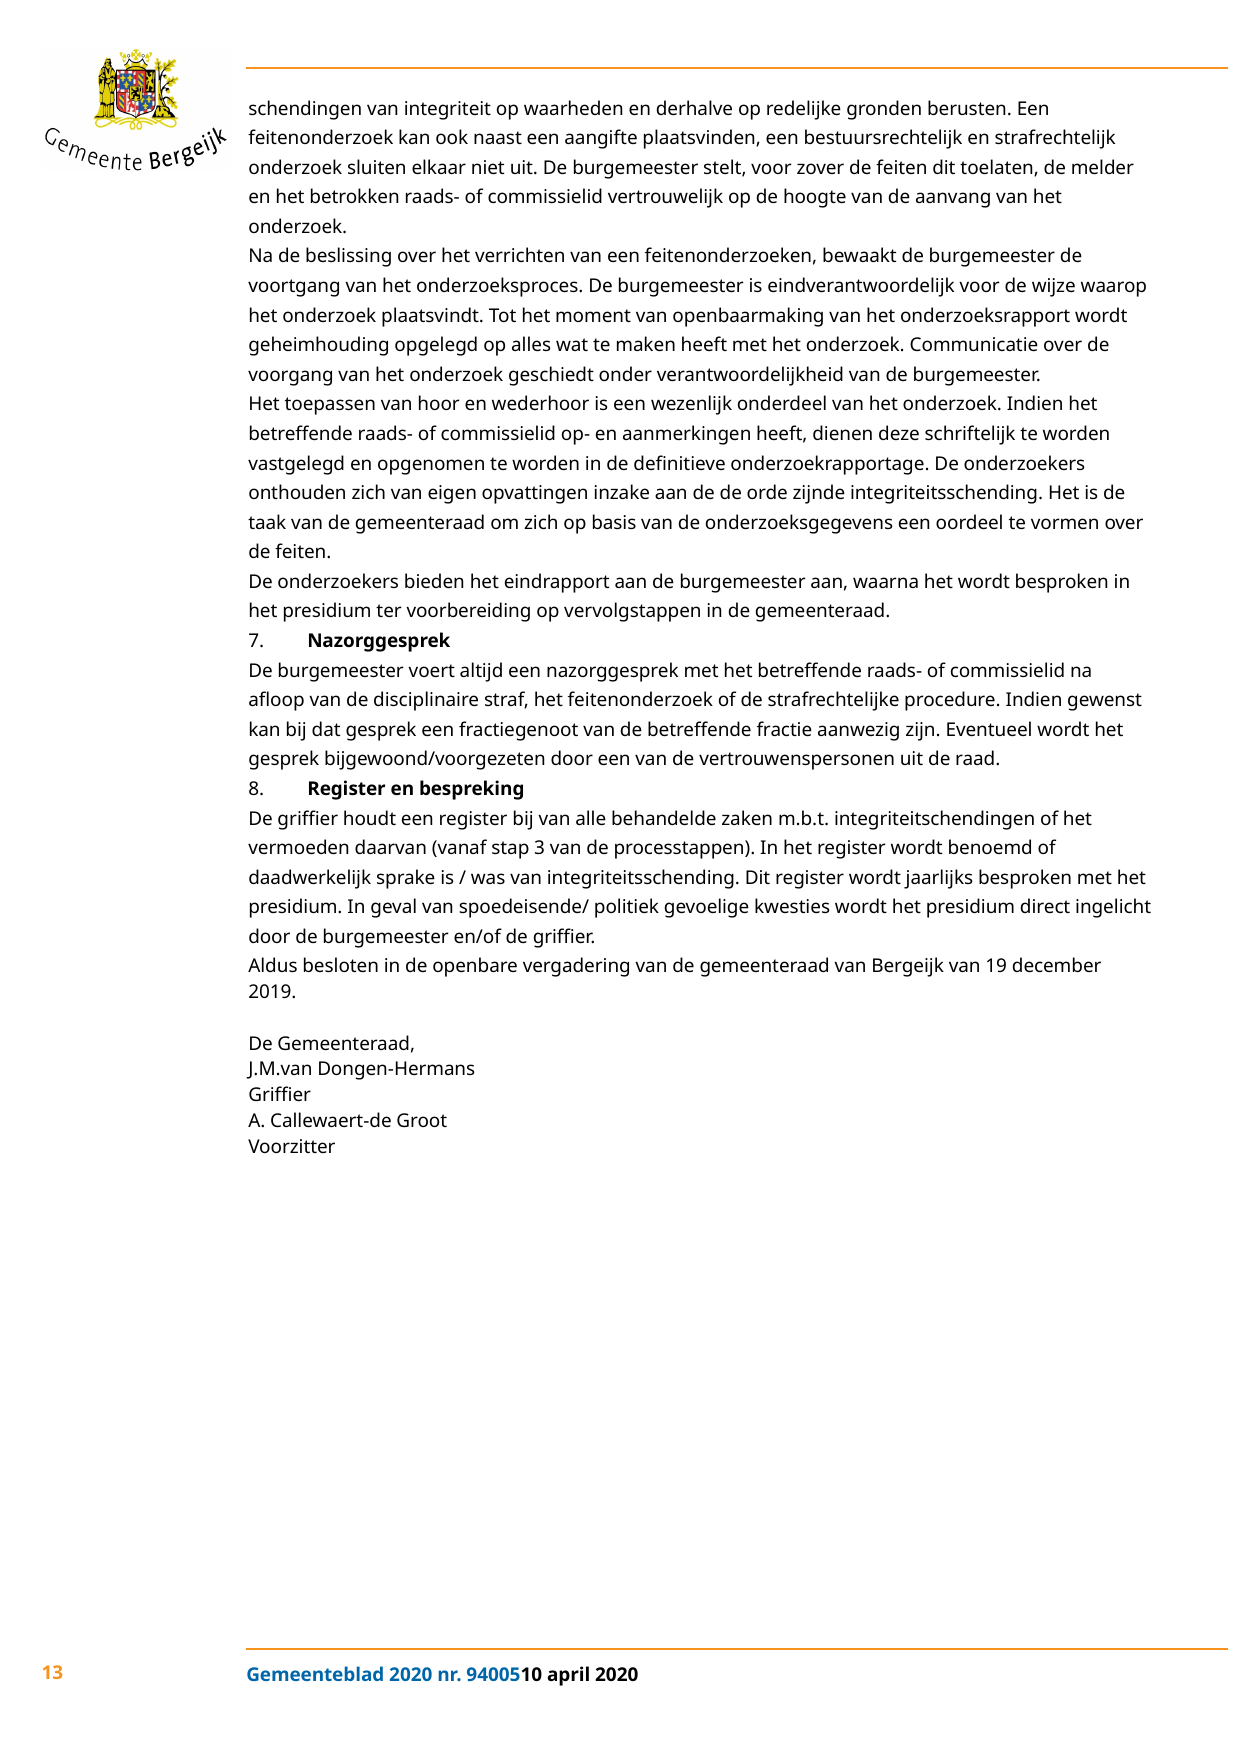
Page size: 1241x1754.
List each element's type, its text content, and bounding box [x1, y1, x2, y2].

text Voorzitter [248, 1133, 1152, 1158]
text J.M.van Dongen-Hermans [248, 1056, 1152, 1081]
text schendingen van integriteit op waarheden en derhalve op redelijke gronden berusten. Een feitenonderzoek kan ook naast een aangifte plaatsvinden, een bestuursrechtelijk en strafrechtelijk onderzoek sluiten elkaar niet uit. De burgemeester stelt, voor zover de feiten dit toelaten, de melder en het betrokken raads- of commissielid vertrouwelijk op de hoogte van de aanvang van het onderzoek. [248, 95, 1152, 239]
text De griffier houdt een register bij van alle behandelde zaken m.b.t. integriteitschendingen of het vermoeden daarvan (vanaf stap 3 van de processtappen). In het register wordt benoemd of daadwerkelijk sprake is / was van integriteitsschending. Dit register wordt jaarlijks besproken met het presidium. In geval van spoedeisende/ politiek gevoelige kwesties wordt het presidium direct ingelicht door de burgemeester en/of de griffier. [248, 805, 1152, 949]
list Register en bespreking [248, 775, 1152, 801]
text De burgemeester voert altijd een nazorggesprek met het betreffende raads- of commissielid na afloop van de disciplinaire straf, het feitenonderzoek of de strafrechtelijke procedure. Indien gewenst kan bij dat gesprek een fractiegenoot van de betreffende fractie aanwezig zijn. Eventueel wordt het gesprek bijgewoond/voorgezeten door een van de vertrouwenspersonen uit de raad. [248, 657, 1152, 771]
text De onderzoekers bieden het eindrapport aan de burgemeester aan, waarna het wordt besproken in het presidium ter voorbereiding op vervolgstappen in de gemeenteraad. [248, 568, 1152, 623]
text De Gemeenteraad, [248, 1030, 1152, 1056]
text Aldus besloten in de openbare vergadering van de gemeenteraad van Bergeijk van 19 december 2019. [248, 953, 1152, 1004]
text Griffier [248, 1081, 1152, 1107]
text Na de beslissing over het verrichten van een feitenonderzoeken, bewaakt de burgemeester de voortgang van het onderzoeksproces. De burgemeester is eindverantwoordelijk voor de wijze waarop het onderzoek plaatsvindt. Tot het moment van openbaarmaking van het onderzoeksrapport wordt geheimhouding opgelegd op alles wat te maken heeft met het onderzoek. Communicatie over de voorgang van het onderzoek geschiedt onder verantwoordelijkheid van de burgemeester. [248, 243, 1152, 387]
list Nazorggesprek [248, 627, 1152, 653]
text A. Callewaert-de Groot [248, 1107, 1152, 1133]
picture [41, 47, 231, 172]
text Het toepassen van hoor en wederhoor is een wezenlijk onderdeel van het onderzoek. Indien het betreffende raads- of commissielid op- en aanmerkingen heeft, dienen deze schriftelijk te worden vastgelegd en opgenomen te worden in de definitieve onderzoekrapportage. De onderzoekers onthouden zich van eigen opvattingen inzake aan de de orde zijnde integriteitsschending. Het is de taak van de gemeenteraad om zich op basis van de onderzoeksgegevens een oordeel te vormen over de feiten. [248, 391, 1152, 564]
